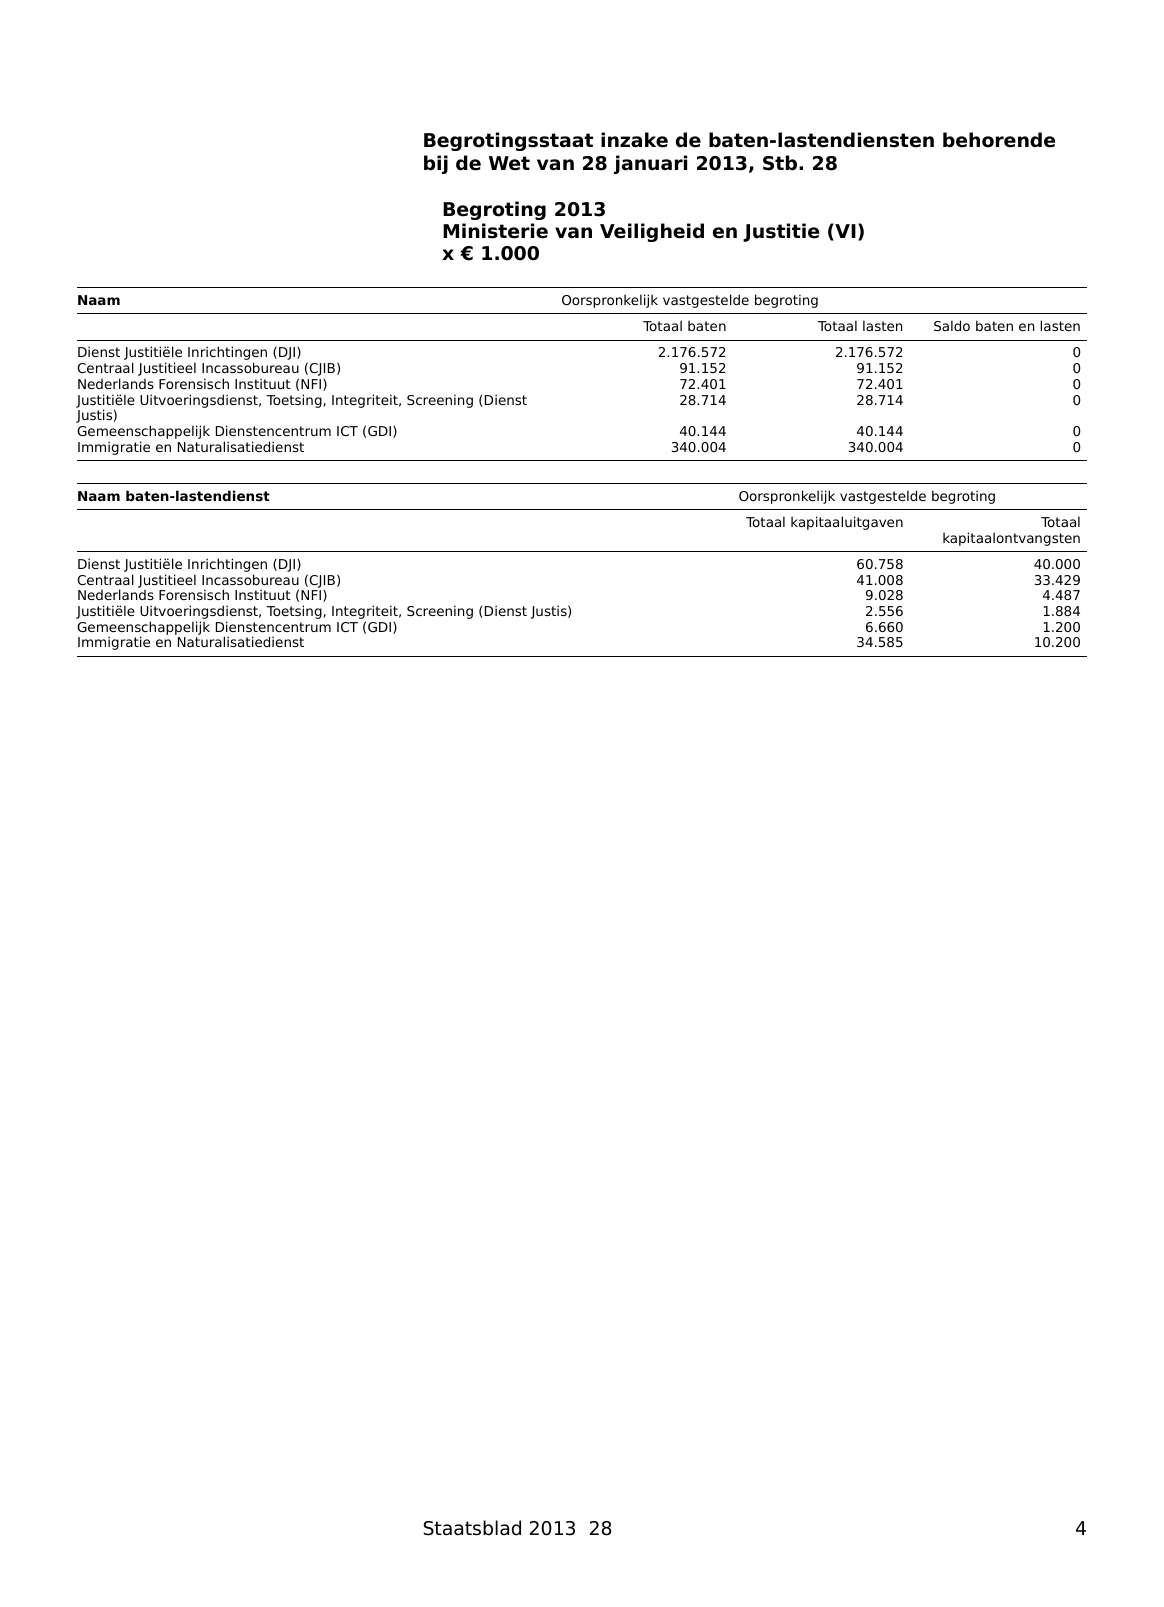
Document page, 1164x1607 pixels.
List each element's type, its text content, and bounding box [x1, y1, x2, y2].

table_cell 72.401 [732, 377, 909, 392]
table_cell [77, 314, 555, 339]
table_cell 340.004 [732, 440, 909, 460]
table_cell 91.152 [732, 361, 909, 377]
table_header Oorspronkelijk vastgestelde begroting [732, 484, 1087, 509]
table_cell Dienst Justitiële Inrichtingen (DJI) [77, 341, 555, 361]
table_cell 4.487 [910, 588, 1087, 604]
table_cell Centraal Justitieel Incassobureau (CJIB) [77, 361, 555, 377]
table_cell 33.429 [910, 573, 1087, 588]
table_cell 2.556 [732, 604, 909, 619]
table_cell 0 [909, 361, 1087, 377]
table_cell 72.401 [555, 377, 732, 392]
table_cell Nederlands Forensisch Instituut (NFI) [77, 377, 555, 392]
table_cell 28.714 [732, 393, 909, 424]
table_cell 0 [909, 440, 1087, 460]
table_cell Gemeenschappelijk Dienstencentrum ICT (GDI) [77, 424, 555, 439]
table_cell Centraal Justitieel Incassobureau (CJIB) [77, 573, 732, 588]
subtitle Begrotingsstaat inzake de baten-lastendiensten behorende bij de Wet van 28 januari 2013, Stb. 28 [422, 130, 1087, 174]
table_header Oorspronkelijk vastgestelde begroting [555, 288, 1087, 313]
text Begroting 2013 [422, 199, 1087, 221]
text x € 1.000 [422, 243, 1087, 265]
table_cell 28.714 [555, 393, 732, 424]
table_cell 9.028 [732, 588, 909, 604]
table_cell Nederlands Forensisch Instituut (NFI) [77, 588, 732, 604]
table_cell 1.200 [910, 620, 1087, 635]
table_cell 41.008 [732, 573, 909, 588]
table_cell Totaal lasten [732, 314, 909, 339]
table_cell 40.144 [555, 424, 732, 439]
table_cell Immigratie en Naturalisatiedienst [77, 635, 732, 656]
table_cell 0 [909, 393, 1087, 424]
table_cell 91.152 [555, 361, 732, 377]
table_cell 2.176.572 [732, 341, 909, 361]
table_cell Gemeenschappelijk Dienstencentrum ICT (GDI) [77, 620, 732, 635]
table_cell 0 [909, 424, 1087, 439]
table_cell Totaal baten [555, 314, 732, 339]
table_cell 340.004 [555, 440, 732, 460]
table_cell Immigratie en Naturalisatiedienst [77, 440, 555, 460]
table_cell Justitiële Uitvoeringsdienst, Toetsing, Integriteit, Screening (Dienst Justis) [77, 604, 732, 619]
table_cell Saldo baten en lasten [909, 314, 1087, 339]
table_cell 0 [909, 377, 1087, 392]
table_cell 6.660 [732, 620, 909, 635]
table_header Naam [77, 288, 555, 313]
table_cell 40.000 [910, 552, 1087, 572]
table_cell Totaal kapitaalontvangsten [910, 510, 1087, 551]
table_cell Dienst Justitiële Inrichtingen (DJI) [77, 552, 732, 572]
table_cell Justitiële Uitvoeringsdienst, Toetsing, Integriteit, Screening (Dienst Justis) [77, 393, 555, 424]
table_cell 34.585 [732, 635, 909, 656]
table_cell 40.144 [732, 424, 909, 439]
table_cell [77, 510, 732, 551]
text Ministerie van Veiligheid en Justitie (VI) [422, 221, 1087, 243]
table_header Naam baten-lastendienst [77, 484, 732, 509]
table_cell 10.200 [910, 635, 1087, 656]
table_cell 0 [909, 341, 1087, 361]
table_cell 1.884 [910, 604, 1087, 619]
table_cell 60.758 [732, 552, 909, 572]
table_cell 2.176.572 [555, 341, 732, 361]
table_cell Totaal kapitaaluitgaven [732, 510, 909, 551]
